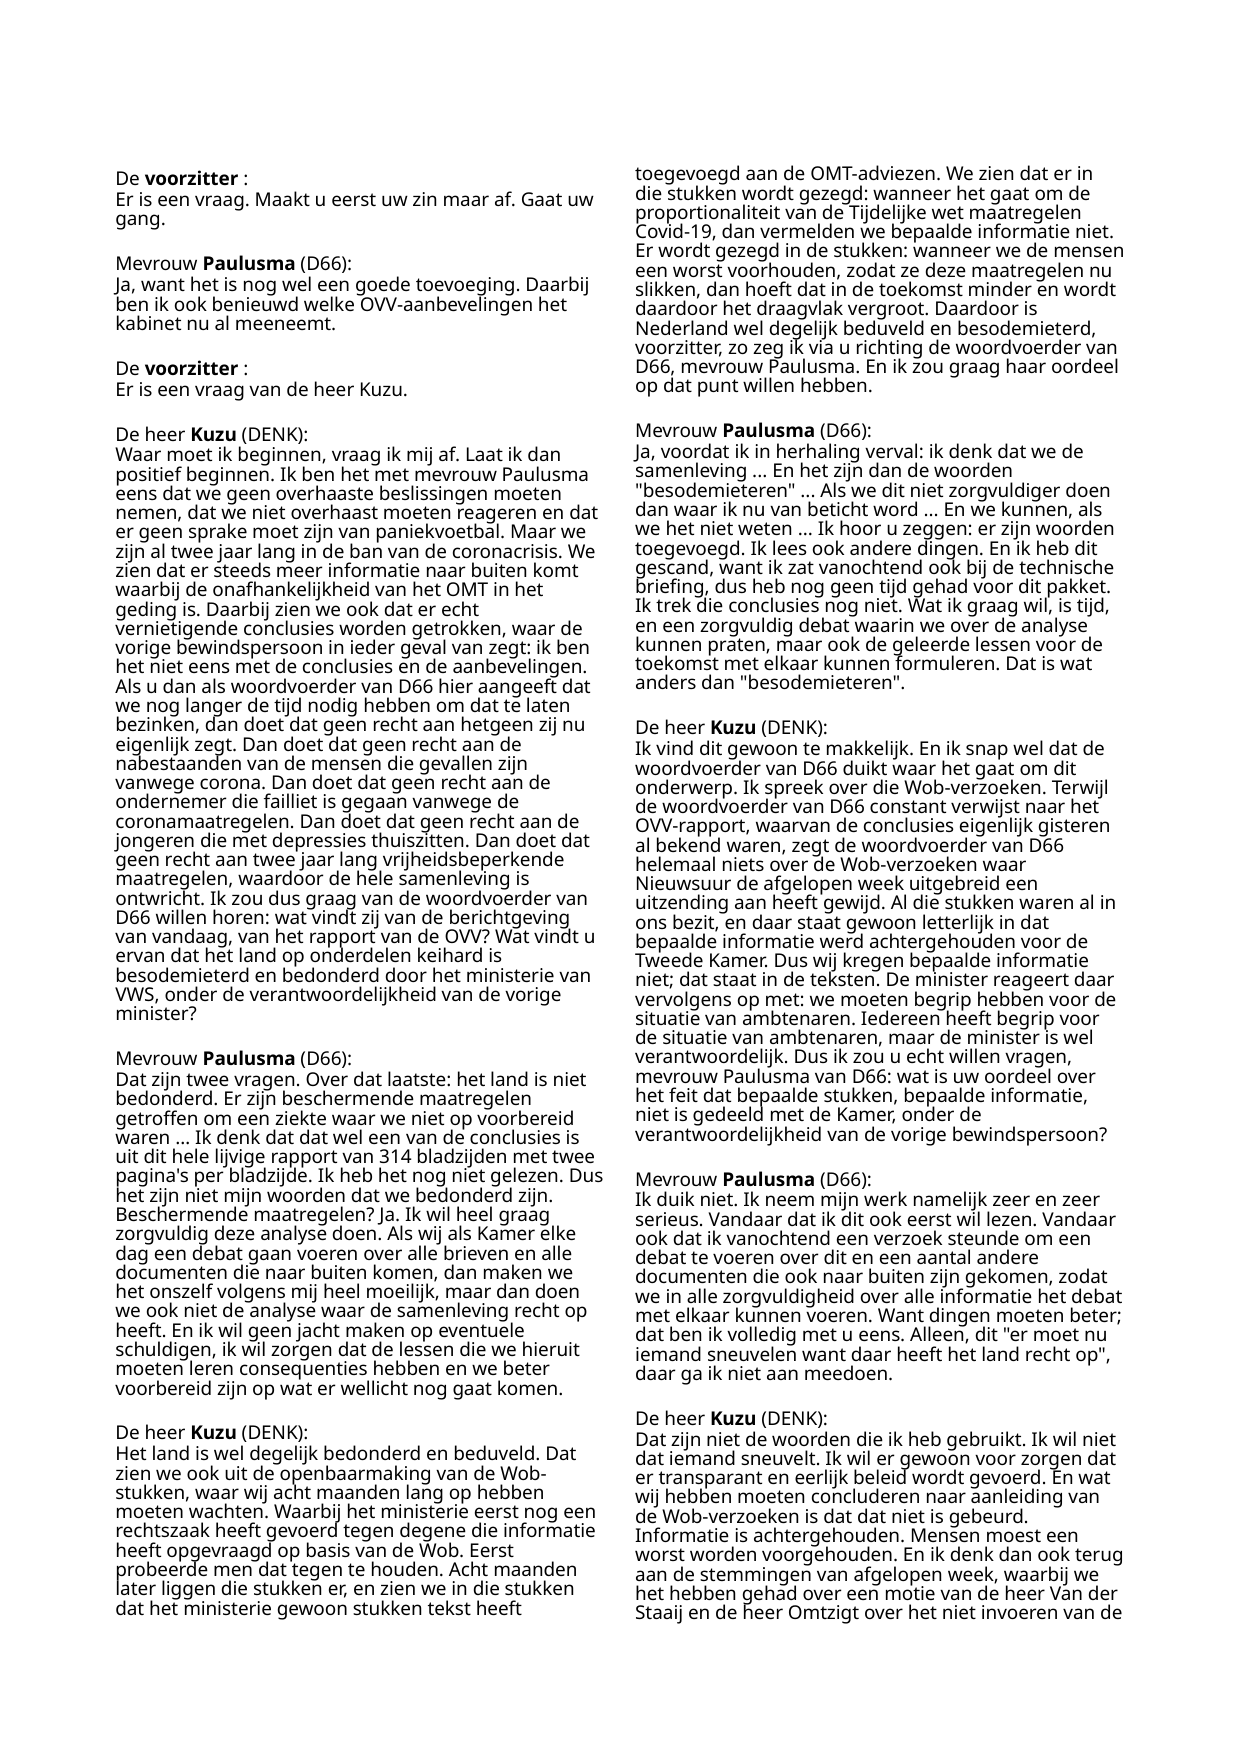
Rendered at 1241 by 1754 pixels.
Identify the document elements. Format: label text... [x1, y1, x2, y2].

text Waar moet ik beginnen, vraag ik mij af. Laat ik dan positief beginnen. Ik ben het met mevrouw Paulusma eens dat we geen overhaaste beslissingen moeten nemen, dat we niet overhaast moeten reageren en dat er geen sprake moet zijn van paniekvoetbal. Maar we zijn al twee jaar lang in de ban van de coronacrisis. We zien dat er steeds meer informatie naar buiten komt waarbij de onafhankelijkheid van het OMT in het geding is. Daarbij zien we ook dat er echt vernietigende conclusies worden getrokken, waar de vorige bewindspersoon in ieder geval van zegt: ik ben het niet eens met de conclusies en de aanbevelingen. Als u dan als woordvoerder van D66 hier aangeeft dat we nog langer de tijd nodig hebben om dat te laten bezinken, dan doet dat geen recht aan hetgeen zij nu eigenlijk zegt. Dan doet dat geen recht aan de nabestaanden van de mensen die gevallen zijn vanwege corona. Dan doet dat geen recht aan de ondernemer die failliet is gegaan vanwege de coronamaatregelen. Dan doet dat geen recht aan de jongeren die met depressies thuiszitten. Dan doet dat geen recht aan twee jaar lang vrijheidsbeperkende maatregelen, waardoor de hele samenleving is ontwricht. Ik zou dus graag van de woordvoerder van D66 willen horen: wat vindt zij van de berichtgeving van vandaag, van het rapport van de OVV? Wat vindt u ervan dat het land op onderdelen keihard is besodemieterd en bedonderd door het ministerie van VWS, onder de verantwoordelijkheid van de vorige minister? [115, 446, 605, 1024]
text Ja, voordat ik in herhaling verval: ik denk dat we de samenleving ... En het zijn dan de woorden "besodemieteren" ... Als we dit niet zorgvuldiger doen dan waar ik nu van beticht word ... En we kunnen, als we het niet weten ... Ik hoor u zeggen: er zijn woorden toegevoegd. Ik lees ook andere dingen. En ik heb dit gescand, want ik zat vanochtend ook bij de technische briefing, dus heb nog geen tijd gehad voor dit pakket. Ik trek die conclusies nog niet. Wat ik graag wil, is tijd, en een zorgvuldig debat waarin we over de analyse kunnen praten, maar ook de geleerde lessen voor de toekomst met elkaar kunnen formuleren. Dat is wat anders dan "besodemieteren". [635, 443, 1125, 694]
text toegevoegd aan de OMT-adviezen. We zien dat er in die stukken wordt gezegd: wanneer het gaat om de proportionaliteit van de Tijdelijke wet maatregelen Covid-19, dan vermelden we bepaalde informatie niet. Er wordt gezegd in de stukken: wanneer we de mensen een worst voorhouden, zodat ze deze maatregelen nu slikken, dan hoeft dat in de toekomst minder en wordt daardoor het draagvlak vergroot. Daardoor is Nederland wel degelijk beduveld en besodemieterd, voorzitter, zo zeg ik via u richting de woordvoerder van D66, mevrouw Paulusma. En ik zou graag haar oordeel op dat punt willen hebben. [635, 165, 1125, 397]
text De heer Kuzu (DENK): [115, 1419, 605, 1445]
text Dat zijn twee vragen. Over dat laatste: het land is niet bedonderd. Er zijn beschermende maatregelen getroffen om een ziekte waar we niet op voorbereid waren … Ik denk dat dat wel een van de conclusies is uit dit hele lijvige rapport van 314 bladzijden met twee pagina's per bladzijde. Ik heb het nog niet gelezen. Dus het zijn niet mijn woorden dat we bedonderd zijn. Beschermende maatregelen? Ja. Ik wil heel graag zorgvuldig deze analyse doen. Als wij als Kamer elke dag een debat gaan voeren over alle brieven en alle documenten die naar buiten komen, dan maken we het onszelf volgens mij heel moeilijk, maar dan doen we ook niet de analyse waar de samenleving recht op heeft. En ik wil geen jacht maken op eventuele schuldigen, ik wil zorgen dat de lessen die we hieruit moeten leren consequenties hebben en we beter voorbereid zijn op wat er wellicht nog gaat komen. [115, 1071, 605, 1399]
text De voorzitter : [115, 355, 605, 381]
text De heer Kuzu (DENK): [635, 714, 1125, 740]
text Ik vind dit gewoon te makkelijk. En ik snap wel dat de woordvoerder van D66 duikt waar het gaat om dit onderwerp. Ik spreek over die Wob-verzoeken. Terwijl de woordvoerder van D66 constant verwijst naar het OVV-rapport, waarvan de conclusies eigenlijk gisteren al bekend waren, zegt de woordvoerder van D66 helemaal niets over de Wob-verzoeken waar Nieuwsuur de afgelopen week uitgebreid een uitzending aan heeft gewijd. Al die stukken waren al in ons bezit, en daar staat gewoon letterlijk in dat bepaalde informatie werd achtergehouden voor de Tweede Kamer. Dus wij kregen bepaalde informatie niet; dat staat in de teksten. De minister reageert daar vervolgens op met: we moeten begrip hebben voor de situatie van ambtenaren. Iedereen heeft begrip voor de situatie van ambtenaren, maar de minister is wel verantwoordelijk. Dus ik zou u echt willen vragen, mevrouw Paulusma van D66: wat is uw oordeel over het feit dat bepaalde stukken, bepaalde informatie, niet is gedeeld met de Kamer, onder de verantwoordelijkheid van de vorige bewindspersoon? [635, 740, 1125, 1145]
text De voorzitter : [115, 165, 605, 191]
text Er is een vraag. Maakt u eerst uw zin maar af. Gaat uw gang. [115, 191, 605, 230]
text De heer Kuzu (DENK): [115, 421, 605, 446]
text Ik duik niet. Ik neem mijn werk namelijk zeer en zeer serieus. Vandaar dat ik dit ook eerst wil lezen. Vandaar ook dat ik vanochtend een verzoek steunde om een debat te voeren over dit en een aantal andere documenten die ook naar buiten zijn gekomen, zodat we in alle zorgvuldigheid over alle informatie het debat met elkaar kunnen voeren. Want dingen moeten beter; dat ben ik volledig met u eens. Alleen, dit "er moet nu iemand sneuvelen want daar heeft het land recht op", daar ga ik niet aan meedoen. [635, 1191, 1125, 1384]
text Ja, want het is nog wel een goede toevoeging. Daarbij ben ik ook benieuwd welke OVV-aanbevelingen het kabinet nu al meeneemt. [115, 276, 605, 334]
text Het land is wel degelijk bedonderd en beduveld. Dat zien we ook uit de openbaarmaking van de Wob-stukken, waar wij acht maanden lang op hebben moeten wachten. Waarbij het ministerie eerst nog een rechtszaak heeft gevoerd tegen degene die informatie heeft opgevraagd op basis van de Wob. Eerst probeerde men dat tegen te houden. Acht maanden later liggen die stukken er, en zien we in die stukken dat het ministerie gewoon stukken tekst heeft [115, 1445, 605, 1619]
text De heer Kuzu (DENK): [635, 1405, 1125, 1431]
text Mevrouw Paulusma (D66): [635, 1166, 1125, 1191]
text Mevrouw Paulusma (D66): [115, 1045, 605, 1071]
text Dat zijn niet de woorden die ik heb gebruikt. Ik wil niet dat iemand sneuvelt. Ik wil er gewoon voor zorgen dat er transparant en eerlijk beleid wordt gevoerd. En wat wij hebben moeten concluderen naar aanleiding van de Wob-verzoeken is dat dat niet is gebeurd. Informatie is achtergehouden. Mensen moest een worst worden voorgehouden. En ik denk dan ook terug aan de stemmingen van afgelopen week, waarbij we het hebben gehad over een motie van de heer Van der Staaij en de heer Omtzigt over het niet invoeren van de [635, 1431, 1125, 1623]
text Mevrouw Paulusma (D66): [635, 417, 1125, 443]
text Mevrouw Paulusma (D66): [115, 251, 605, 276]
text Er is een vraag van de heer Kuzu. [115, 381, 605, 400]
